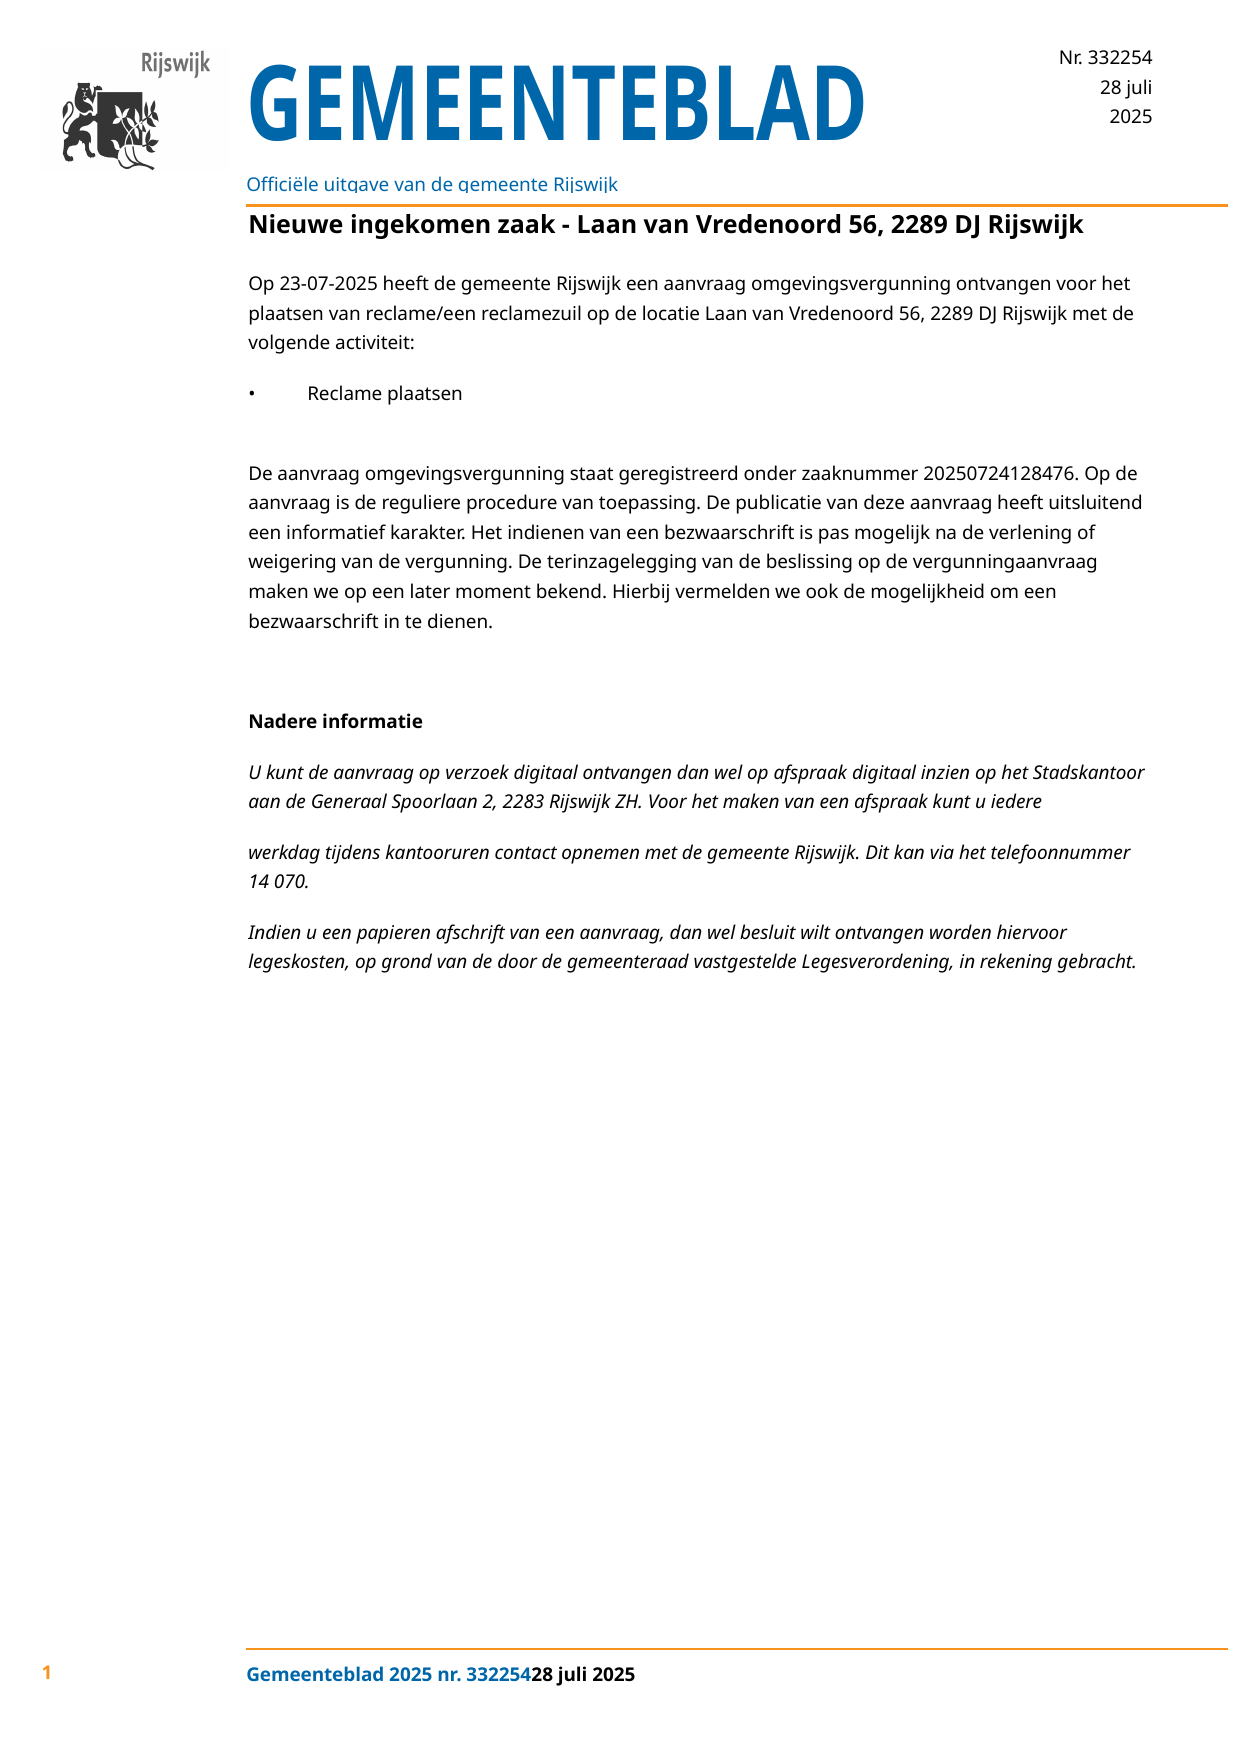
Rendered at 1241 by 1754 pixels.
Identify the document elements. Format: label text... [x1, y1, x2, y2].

text Nadere informatie [248, 709, 1152, 734]
text De aanvraag omgevingsvergunning staat geregistreerd onder zaaknummer 20250724128476. Op de aanvraag is de reguliere procedure van toepassing. De publicatie van deze aanvraag heeft uitsluitend een informatief karakter. Het indienen van een bezwaarschrift is pas mogelijk na de verlening of weigering van de vergunning. De terinzagelegging van de beslissing op de vergunningaanvraag maken we op een later moment bekend. Hierbij vermelden we ook de mogelijkheid om een bezwaarschrift in te dienen. [248, 460, 1152, 633]
text werkdag tijdens kantooruren contact opnemen met de gemeente Rijswijk. Dit kan via het telefoonnummer 14 070. [248, 839, 1152, 894]
text U kunt de aanvraag op verzoek digitaal ontvangen dan wel op afspraak digitaal inzien op het Stadskantoor aan de Generaal Spoorlaan 2, 2283 Rijswijk ZH. Voor het maken van een afspraak kunt u iedere [248, 759, 1152, 814]
list Reclame plaatsen [248, 380, 1152, 406]
text Op 23-07-2025 heeft de gemeente Rijswijk een aanvraag omgevingsvergunning ontvangen voor het plaatsen van reclame/een reclamezuil op de locatie Laan van Vredenoord 56, 2289 DJ Rijswijk met de volgende activiteit: [248, 270, 1152, 355]
text Indien u een papieren afschrift van een aanvraag, dan wel besluit wilt ontvangen worden hiervoor legeskosten, op grond van de door de gemeenteraad vastgestelde Legesverordening, in rekening gebracht. [248, 919, 1152, 974]
text Nieuwe ingekomen zaak - Laan van Vredenoord 56, 2289 DJ Rijswijk [248, 207, 1152, 241]
picture [41, 47, 231, 172]
